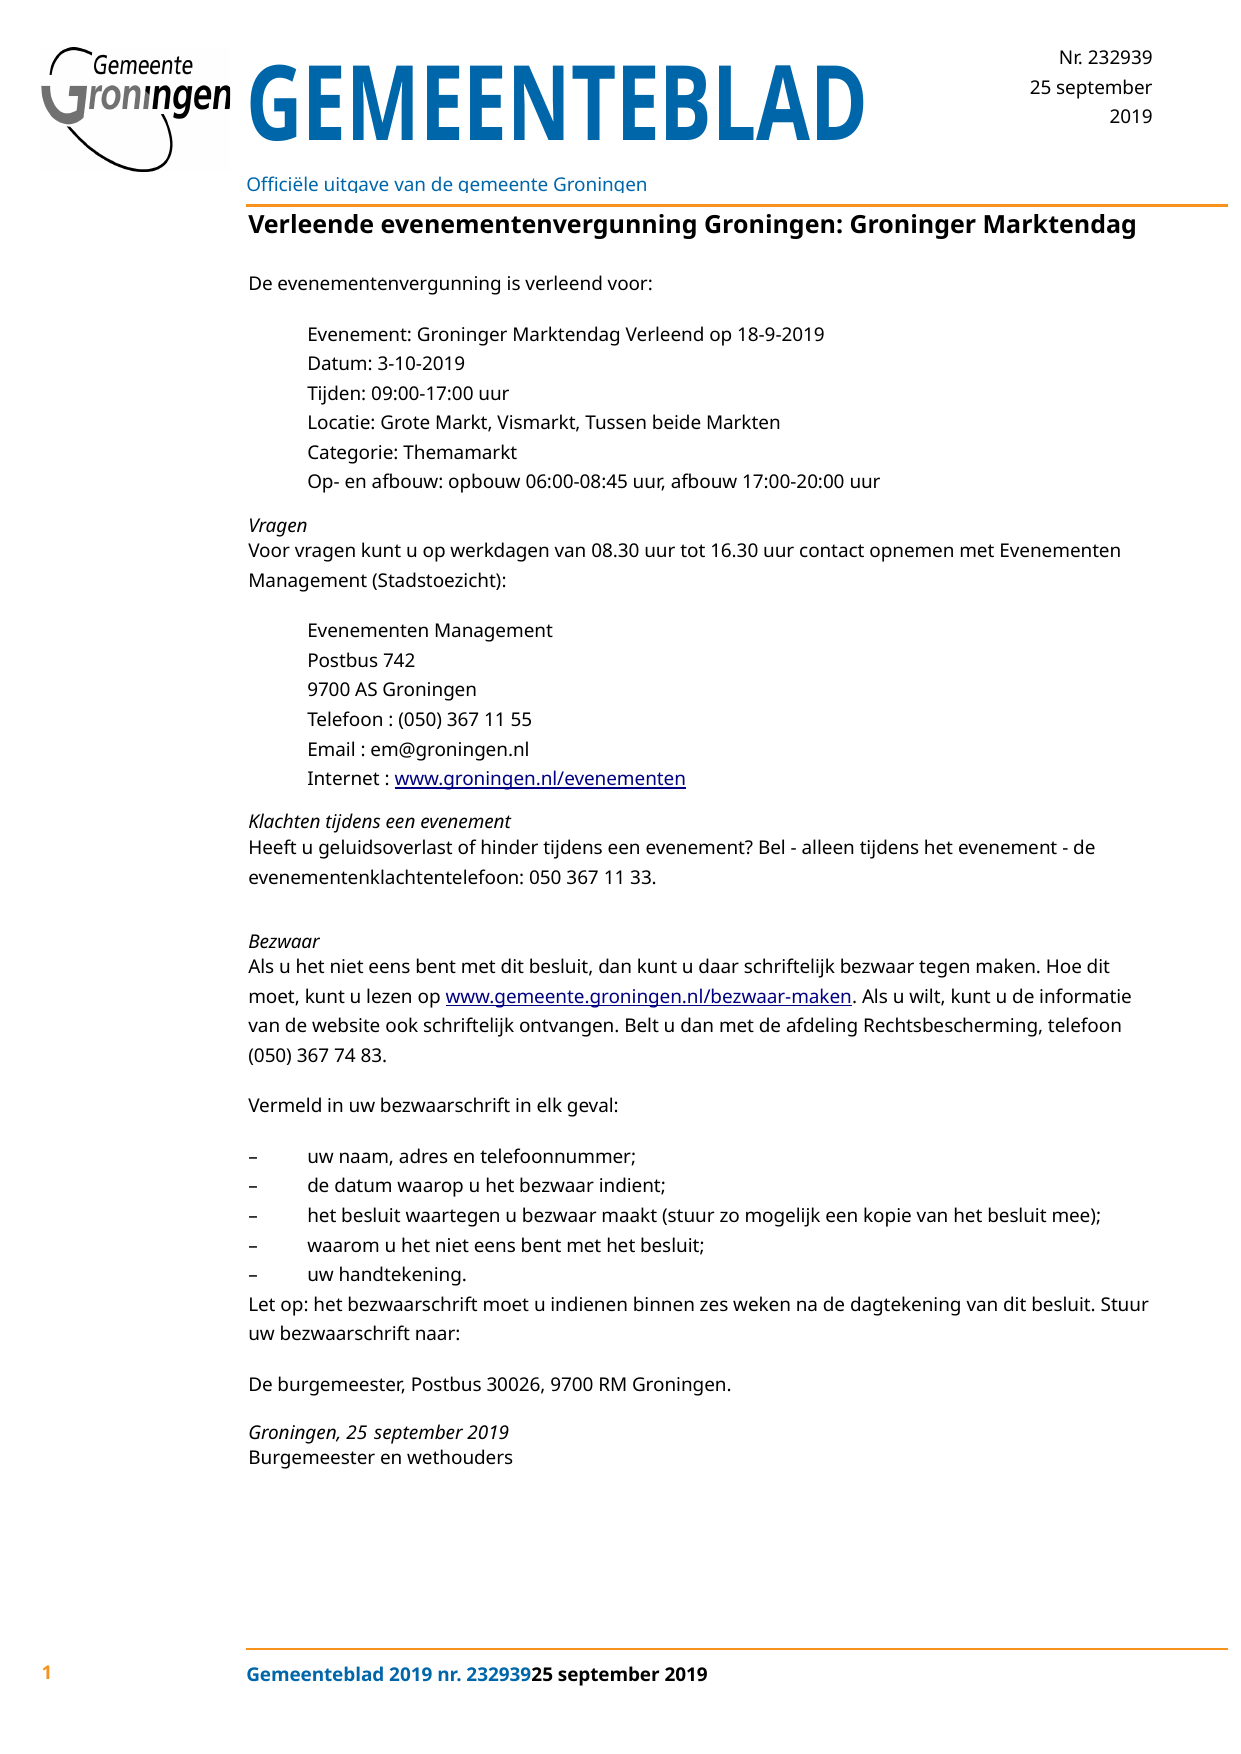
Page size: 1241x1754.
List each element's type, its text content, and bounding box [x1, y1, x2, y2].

list Tijden: 09:00-17:00 uur [248, 380, 1152, 406]
text Als u het niet eens bent met dit besluit, dan kunt u daar schriftelijk bezwaar tegen maken. Hoe dit moet, kunt u lezen op www.gemeente.groningen.nl/bezwaar-maken. Als u wilt, kunt u de informatie van de website ook schriftelijk ontvangen. Belt u dan met de afdeling Rechtsbescherming, telefoon (050) 367 74 83. [248, 953, 1152, 1068]
list Telefoon : (050) 367 11 55 [248, 706, 1152, 732]
text Groningen, 25 september 2019 [248, 1419, 1152, 1444]
text De evenementenvergunning is verleend voor: [248, 270, 1152, 296]
text Verleende evenementenvergunning Groningen: Groninger Marktendag [248, 207, 1152, 241]
text Vermeld in uw bezwaarschrift in elk geval: [248, 1093, 1152, 1118]
picture [41, 47, 231, 172]
list Categorie: Themamarkt [248, 439, 1152, 465]
list 9700 AS Groningen [248, 677, 1152, 702]
list uw naam, adres en telefoonnummer; [248, 1143, 1152, 1169]
list Evenement: Groninger Marktendag Verleend op 18-9-2019 [248, 321, 1152, 346]
list Email : em@groningen.nl [248, 736, 1152, 762]
text Klachten tijdens een evenement [248, 808, 1152, 834]
text Bezwaar [248, 928, 1152, 953]
text Let op: het bezwaarschrift moet u indienen binnen zes weken na de dagtekening van dit besluit. Stuur uw bezwaarschrift naar: [248, 1291, 1152, 1346]
list Op- en afbouw: opbouw 06:00-08:45 uur, afbouw 17:00-20:00 uur [248, 469, 1152, 494]
text De burgemeester, Postbus 30026, 9700 RM Groningen. [248, 1371, 1152, 1397]
list Postbus 742 [248, 647, 1152, 673]
text Heeft u geluidsoverlast of hinder tijdens een evenement? Bel - alleen tijdens het evenement - de evenementenklachtentelefoon: 050 367 11 33. [248, 834, 1152, 889]
text Voor vragen kunt u op werkdagen van 08.30 uur tot 16.30 uur contact opnemen met Evenementen Management (Stadstoezicht): [248, 537, 1152, 593]
list de datum waarop u het bezwaar indient; [248, 1173, 1152, 1198]
text Burgemeester en wethouders [248, 1444, 1152, 1470]
list Evenementen Management [248, 617, 1152, 643]
list Locatie: Grote Markt, Vismarkt, Tussen beide Markten [248, 409, 1152, 435]
list waarom u het niet eens bent met het besluit; [248, 1232, 1152, 1258]
list Internet : www.groningen.nl/evenementen [248, 765, 1152, 791]
list het besluit waartegen u bezwaar maakt (stuur zo mogelijk een kopie van het besluit mee); [248, 1202, 1152, 1228]
list uw handtekening. [248, 1261, 1152, 1287]
text Vragen [248, 512, 1152, 537]
list Datum: 3-10-2019 [248, 350, 1152, 376]
